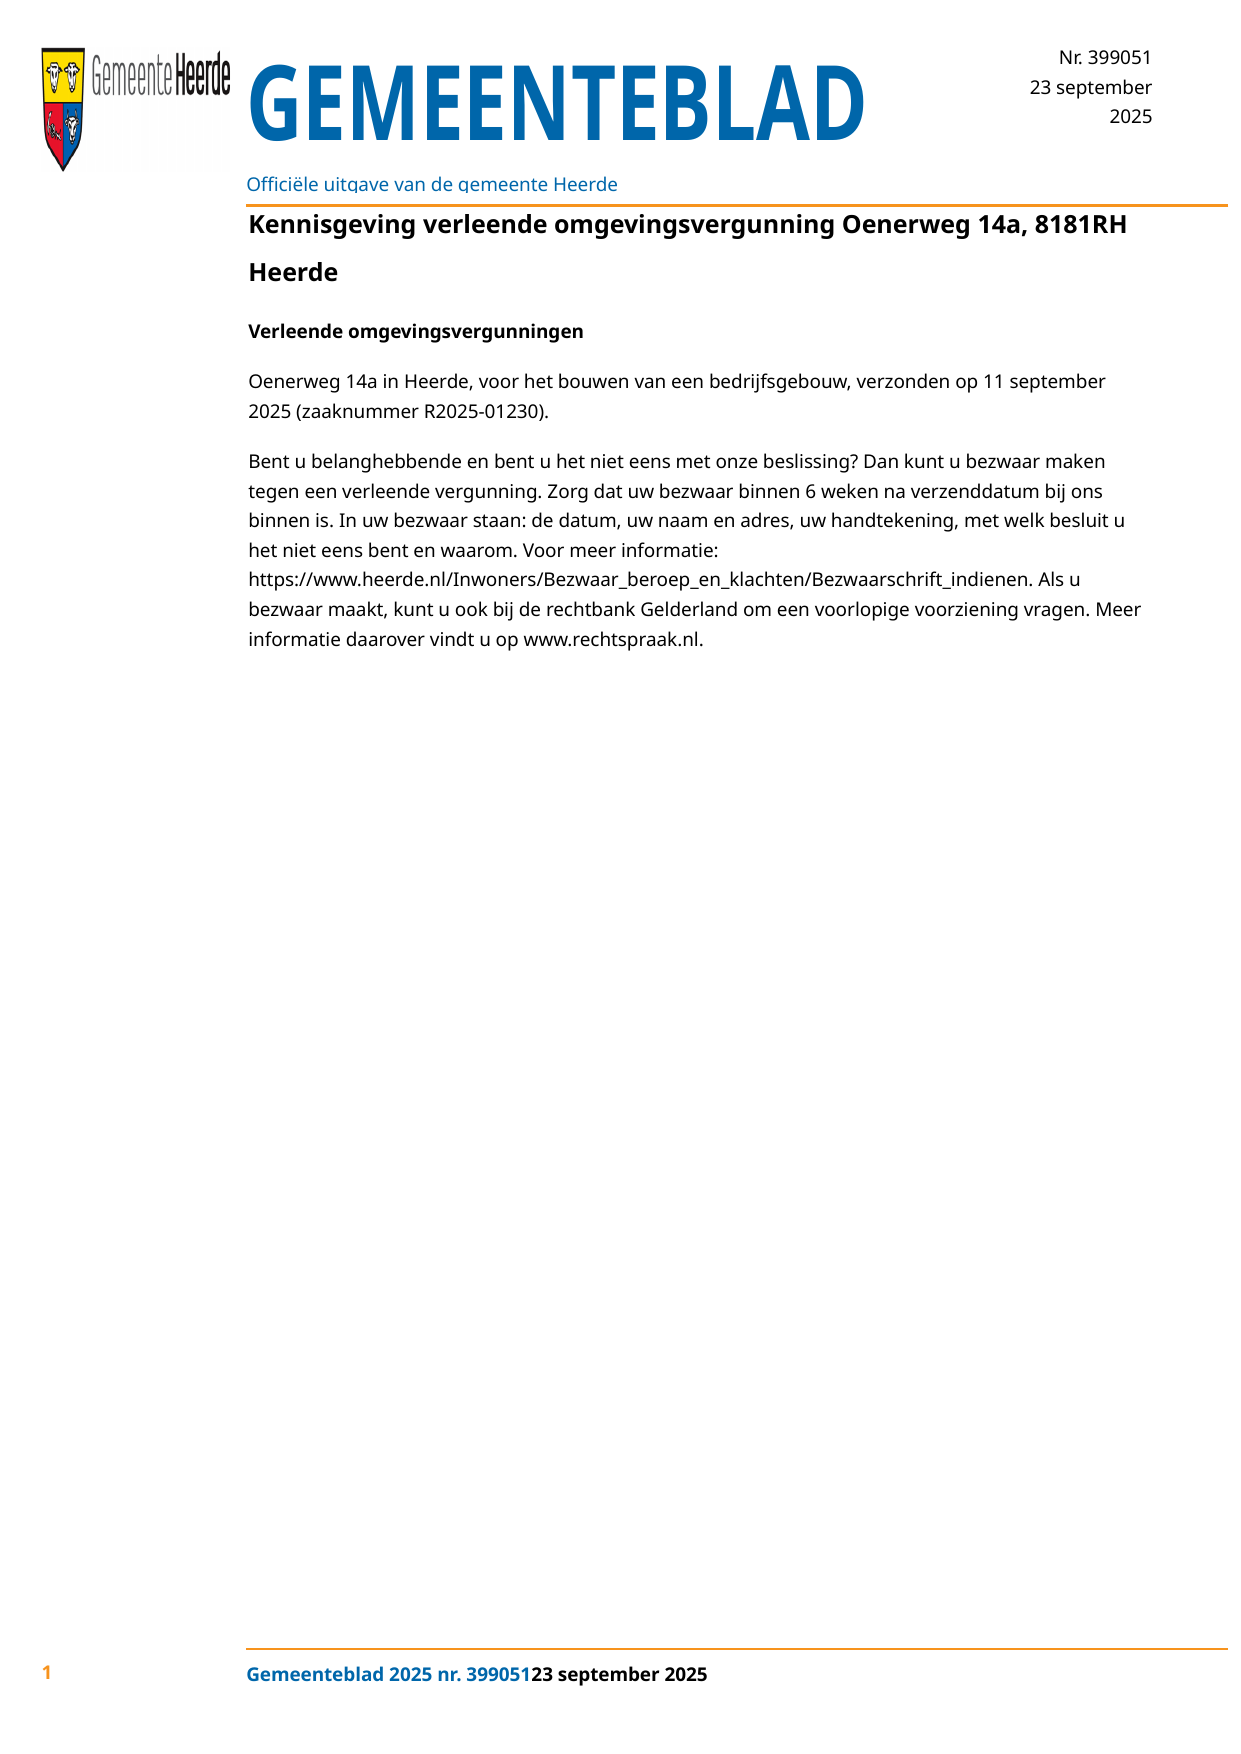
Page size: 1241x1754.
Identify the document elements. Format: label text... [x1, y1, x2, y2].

text Verleende omgevingsvergunningen [248, 318, 1152, 344]
text Kennisgeving verleende omgevingsvergunning Oenerweg 14a, 8181RH Heerde [248, 207, 1152, 288]
text Bent u belanghebbende en bent u het niet eens met onze beslissing? Dan kunt u bezwaar maken tegen een verleende vergunning. Zorg dat uw bezwaar binnen 6 weken na verzenddatum bij ons binnen is. In uw bezwaar staan: de datum, uw naam en adres, uw handtekening, met welk besluit u het niet eens bent en waarom. Voor meer informatie: https://www.heerde.nl/Inwoners/Bezwaar_beroep_en_klachten/Bezwaarschrift_indienen. Als u bezwaar maakt, kunt u ook bij de rechtbank Gelderland om een voorlopige voorziening vragen. Meer informatie daarover vindt u op www.rechtspraak.nl. [248, 448, 1152, 652]
picture [41, 47, 231, 172]
text Oenerweg 14a in Heerde, voor het bouwen van een bedrijfsgebouw, verzonden op 11 september 2025 (zaaknummer R2025-01230). [248, 368, 1152, 424]
